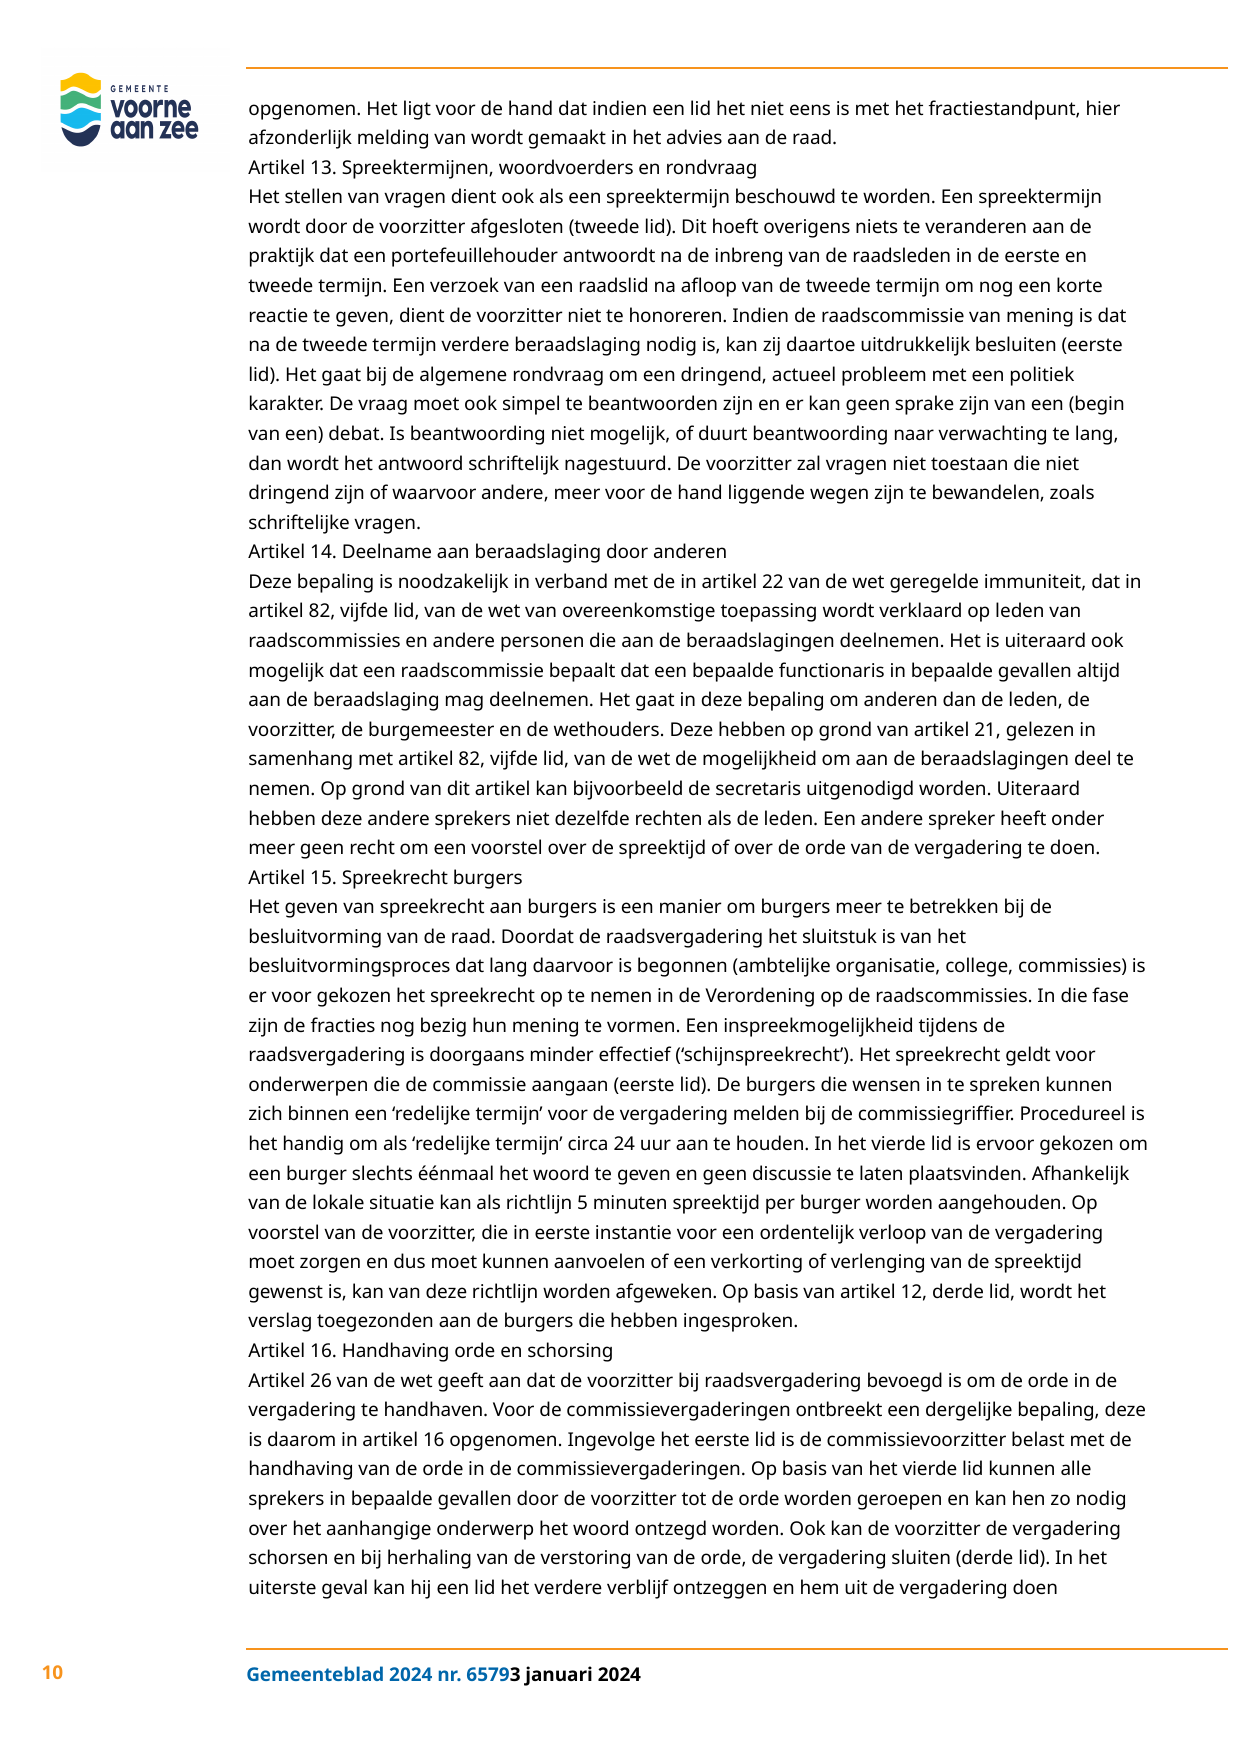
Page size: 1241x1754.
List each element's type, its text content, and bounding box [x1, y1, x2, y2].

text Deze bepaling is noodzakelijk in verband met de in artikel 22 van de wet geregelde immuniteit, dat in artikel 82, vijfde lid, van de wet van overeenkomstige toepassing wordt verklaard op leden van raadscommissies en andere personen die aan de beraadslagingen deelnemen. Het is uiteraard ook mogelijk dat een raadscommissie bepaalt dat een bepaalde functionaris in bepaalde gevallen altijd aan de beraadslaging mag deelnemen. Het gaat in deze bepaling om anderen dan de leden, de voorzitter, de burgemeester en de wethouders. Deze hebben op grond van artikel 21, gelezen in samenhang met artikel 82, vijfde lid, van de wet de mogelijkheid om aan de beraadslagingen deel te nemen. Op grond van dit artikel kan bijvoorbeeld de secretaris uitgenodigd worden. Uiteraard hebben deze andere sprekers niet dezelfde rechten als de leden. Een andere spreker heeft onder meer geen recht om een voorstel over de spreektijd of over de orde van de vergadering te doen. [248, 568, 1152, 860]
text Artikel 15. Spreekrecht burgers [248, 864, 1152, 890]
text Artikel 26 van de wet geeft aan dat de voorzitter bij raadsvergadering bevoegd is om de orde in de vergadering te handhaven. Voor de commissievergaderingen ontbreekt een dergelijke bepaling, deze is daarom in artikel 16 opgenomen. Ingevolge het eerste lid is de commissievoorzitter belast met de handhaving van de orde in de commissievergaderingen. Op basis van het vierde lid kunnen alle sprekers in bepaalde gevallen door de voorzitter tot de orde worden geroepen en kan hen zo nodig over het aanhangige onderwerp het woord ontzegd worden. Ook kan de voorzitter de vergadering schorsen en bij herhaling van de verstoring van de orde, de vergadering sluiten (derde lid). In het uiterste geval kan hij een lid het verdere verblijf ontzeggen en hem uit de vergadering doen [248, 1367, 1152, 1600]
text opgenomen. Het ligt voor de hand dat indien een lid het niet eens is met het fractiestandpunt, hier afzonderlijk melding van wordt gemaakt in het advies aan de raad. [248, 95, 1152, 150]
text Het geven van spreekrecht aan burgers is een manier om burgers meer te betrekken bij de besluitvorming van de raad. Doordat de raadsvergadering het sluitstuk is van het besluitvormingsproces dat lang daarvoor is begonnen (ambtelijke organisatie, college, commissies) is er voor gekozen het spreekrecht op te nemen in de Verordening op de raadscommissies. In die fase zijn de fracties nog bezig hun mening te vormen. Een inspreekmogelijkheid tijdens de raadsvergadering is doorgaans minder effectief (‘schijnspreekrecht’). Het spreekrecht geldt voor onderwerpen die de commissie aangaan (eerste lid). De burgers die wensen in te spreken kunnen zich binnen een ‘redelijke termijn’ voor de vergadering melden bij de commissiegriffier. Procedureel is het handig om als ‘redelijke termijn’ circa 24 uur aan te houden. In het vierde lid is ervoor gekozen om een burger slechts éénmaal het woord te geven en geen discussie te laten plaatsvinden. Afhankelijk van de lokale situatie kan als richtlijn 5 minuten spreektijd per burger worden aangehouden. Op voorstel van de voorzitter, die in eerste instantie voor een ordentelijk verloop van de vergadering moet zorgen en dus moet kunnen aanvoelen of een verkorting of verlenging van de spreektijd gewenst is, kan van deze richtlijn worden afgeweken. Op basis van artikel 12, derde lid, wordt het verslag toegezonden aan de burgers die hebben ingesproken. [248, 893, 1152, 1333]
text Artikel 14. Deelname aan beraadslaging door anderen [248, 538, 1152, 564]
text Het stellen van vragen dient ook als een spreektermijn beschouwd te worden. Een spreektermijn wordt door de voorzitter afgesloten (tweede lid). Dit hoeft overigens niets te veranderen aan de praktijk dat een portefeuillehouder antwoordt na de inbreng van de raadsleden in de eerste en tweede termijn. Een verzoek van een raadslid na afloop van de tweede termijn om nog een korte reactie te geven, dient de voorzitter niet te honoreren. Indien de raadscommissie van mening is dat na de tweede termijn verdere beraadslaging nodig is, kan zij daartoe uitdrukkelijk besluiten (eerste lid). Het gaat bij de algemene rondvraag om een dringend, actueel probleem met een politiek karakter. De vraag moet ook simpel te beantwoorden zijn en er kan geen sprake zijn van een (begin van een) debat. Is beantwoording niet mogelijk, of duurt beantwoording naar verwachting te lang, dan wordt het antwoord schriftelijk nagestuurd. De voorzitter zal vragen niet toestaan die niet dringend zijn of waarvoor andere, meer voor de hand liggende wegen zijn te bewandelen, zoals schriftelijke vragen. [248, 183, 1152, 535]
text Artikel 13. Spreektermijnen, woordvoerders en rondvraag [248, 154, 1152, 180]
picture [41, 47, 231, 172]
text Artikel 16. Handhaving orde en schorsing [248, 1337, 1152, 1363]
